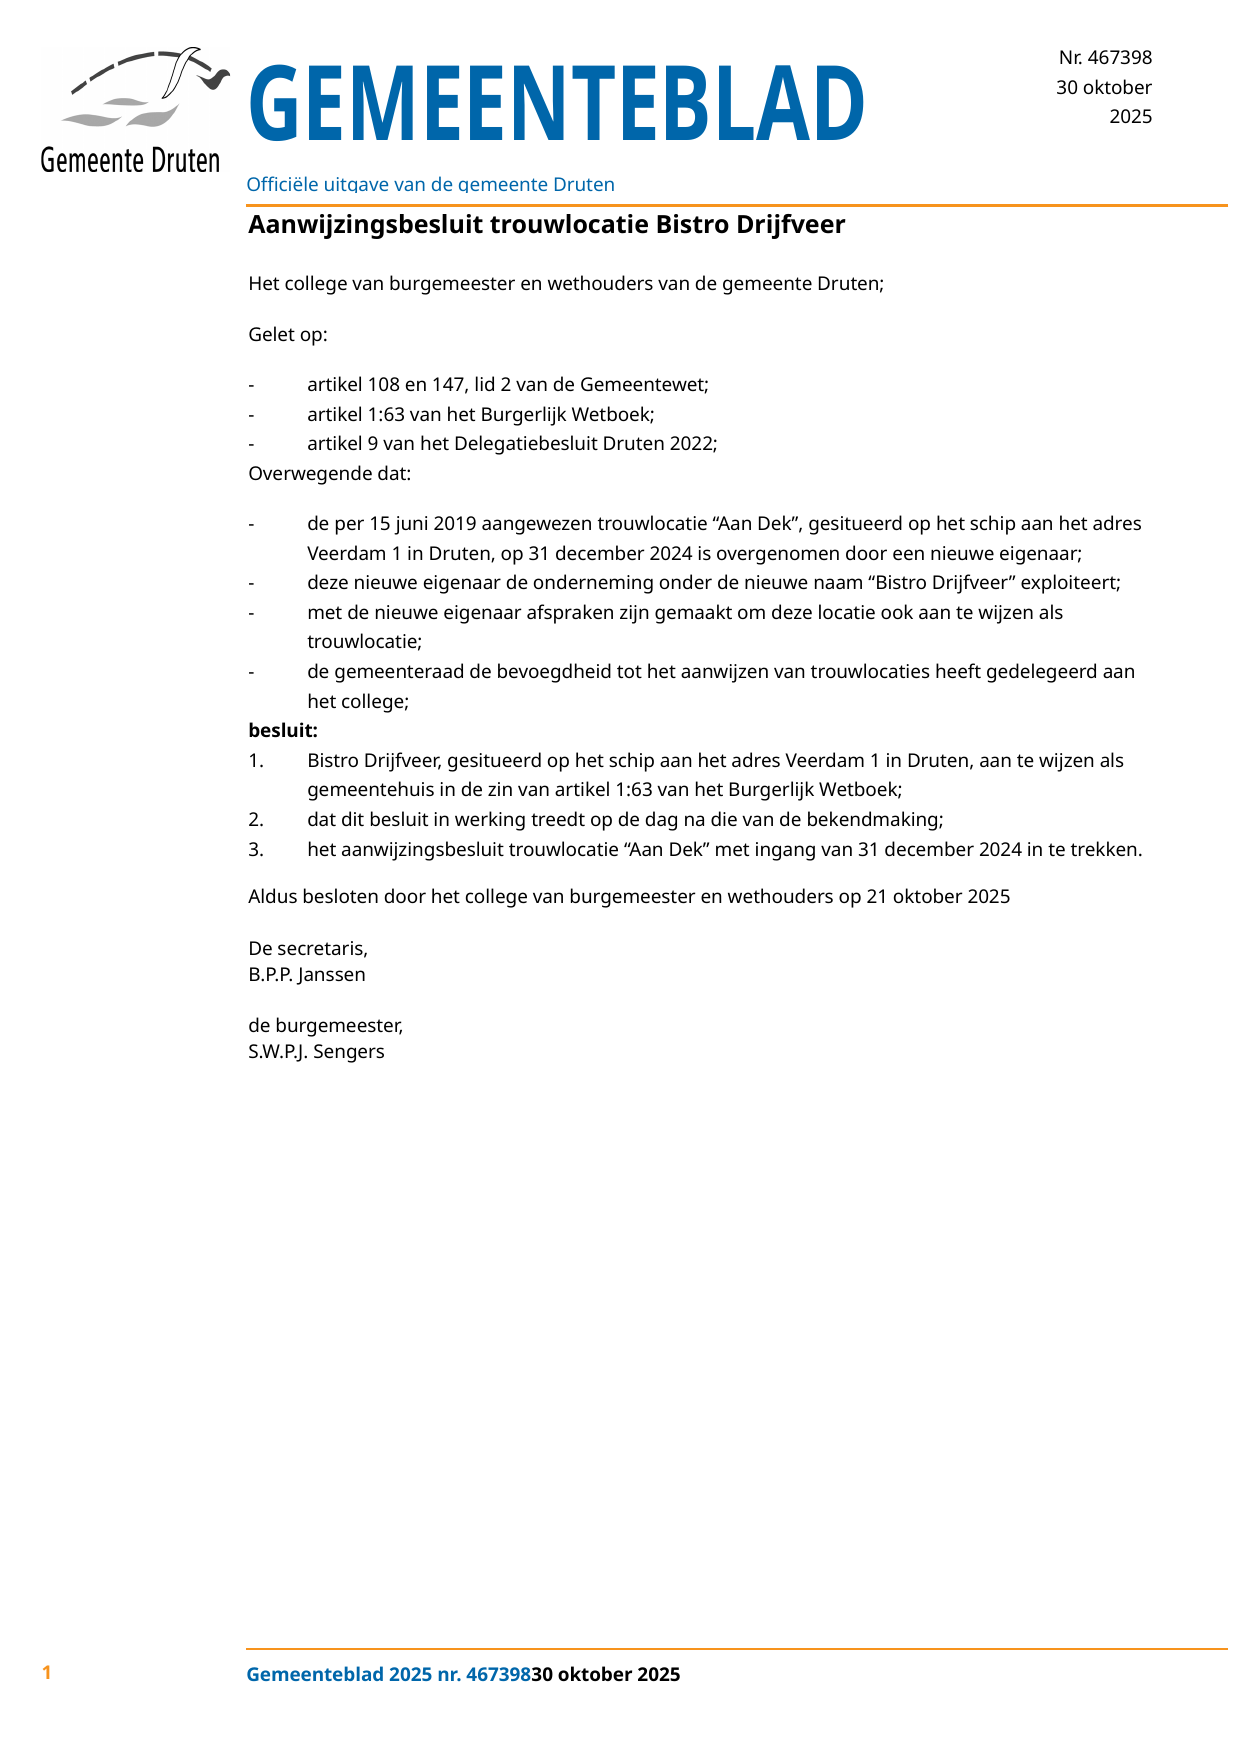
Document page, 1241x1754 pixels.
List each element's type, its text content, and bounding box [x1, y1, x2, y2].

list artikel 9 van het Delegatiebesluit Druten 2022; [248, 430, 1152, 456]
list het aanwijzingsbesluit trouwlocatie “Aan Dek” met ingang van 31 december 2024 in te trekken. [248, 836, 1152, 861]
text Overwegende dat: [248, 460, 1152, 486]
text De secretaris, [248, 935, 1152, 961]
text de burgemeester, [248, 1012, 1152, 1038]
text B.P.P. Janssen [248, 961, 1152, 986]
list dat dit besluit in werking treedt op de dag na die van de bekendmaking; [248, 806, 1152, 832]
list de gemeenteraad de bevoegdheid tot het aanwijzen van trouwlocaties heeft gedelegeerd aan het college; [248, 658, 1152, 713]
list de per 15 juni 2019 aangewezen trouwlocatie “Aan Dek”, gesitueerd op het schip aan het adres Veerdam 1 in Druten, op 31 december 2024 is overgenomen door een nieuwe eigenaar; [248, 510, 1152, 566]
list artikel 1:63 van het Burgerlijk Wetboek; [248, 401, 1152, 426]
list met de nieuwe eigenaar afspraken zijn gemaakt om deze locatie ook aan te wijzen als trouwlocatie; [248, 599, 1152, 654]
list artikel 108 en 147, lid 2 van de Gemeentewet; [248, 371, 1152, 397]
list deze nieuwe eigenaar de onderneming onder de nieuwe naam “Bistro Drijfveer’’ exploiteert; [248, 569, 1152, 595]
text Het college van burgemeester en wethouders van de gemeente Druten; [248, 270, 1152, 296]
text Aldus besloten door het college van burgemeester en wethouders op 21 oktober 2025 [248, 883, 1152, 909]
text Gelet op: [248, 321, 1152, 346]
text besluit: [248, 717, 1152, 743]
picture [41, 47, 231, 172]
text S.W.P.J. Sengers [248, 1038, 1152, 1064]
text Aanwijzingsbesluit trouwlocatie Bistro Drijfveer [248, 207, 1152, 241]
list Bistro Drijfveer, gesitueerd op het schip aan het adres Veerdam 1 in Druten, aan te wijzen als gemeentehuis in de zin van artikel 1:63 van het Burgerlijk Wetboek; [248, 747, 1152, 802]
